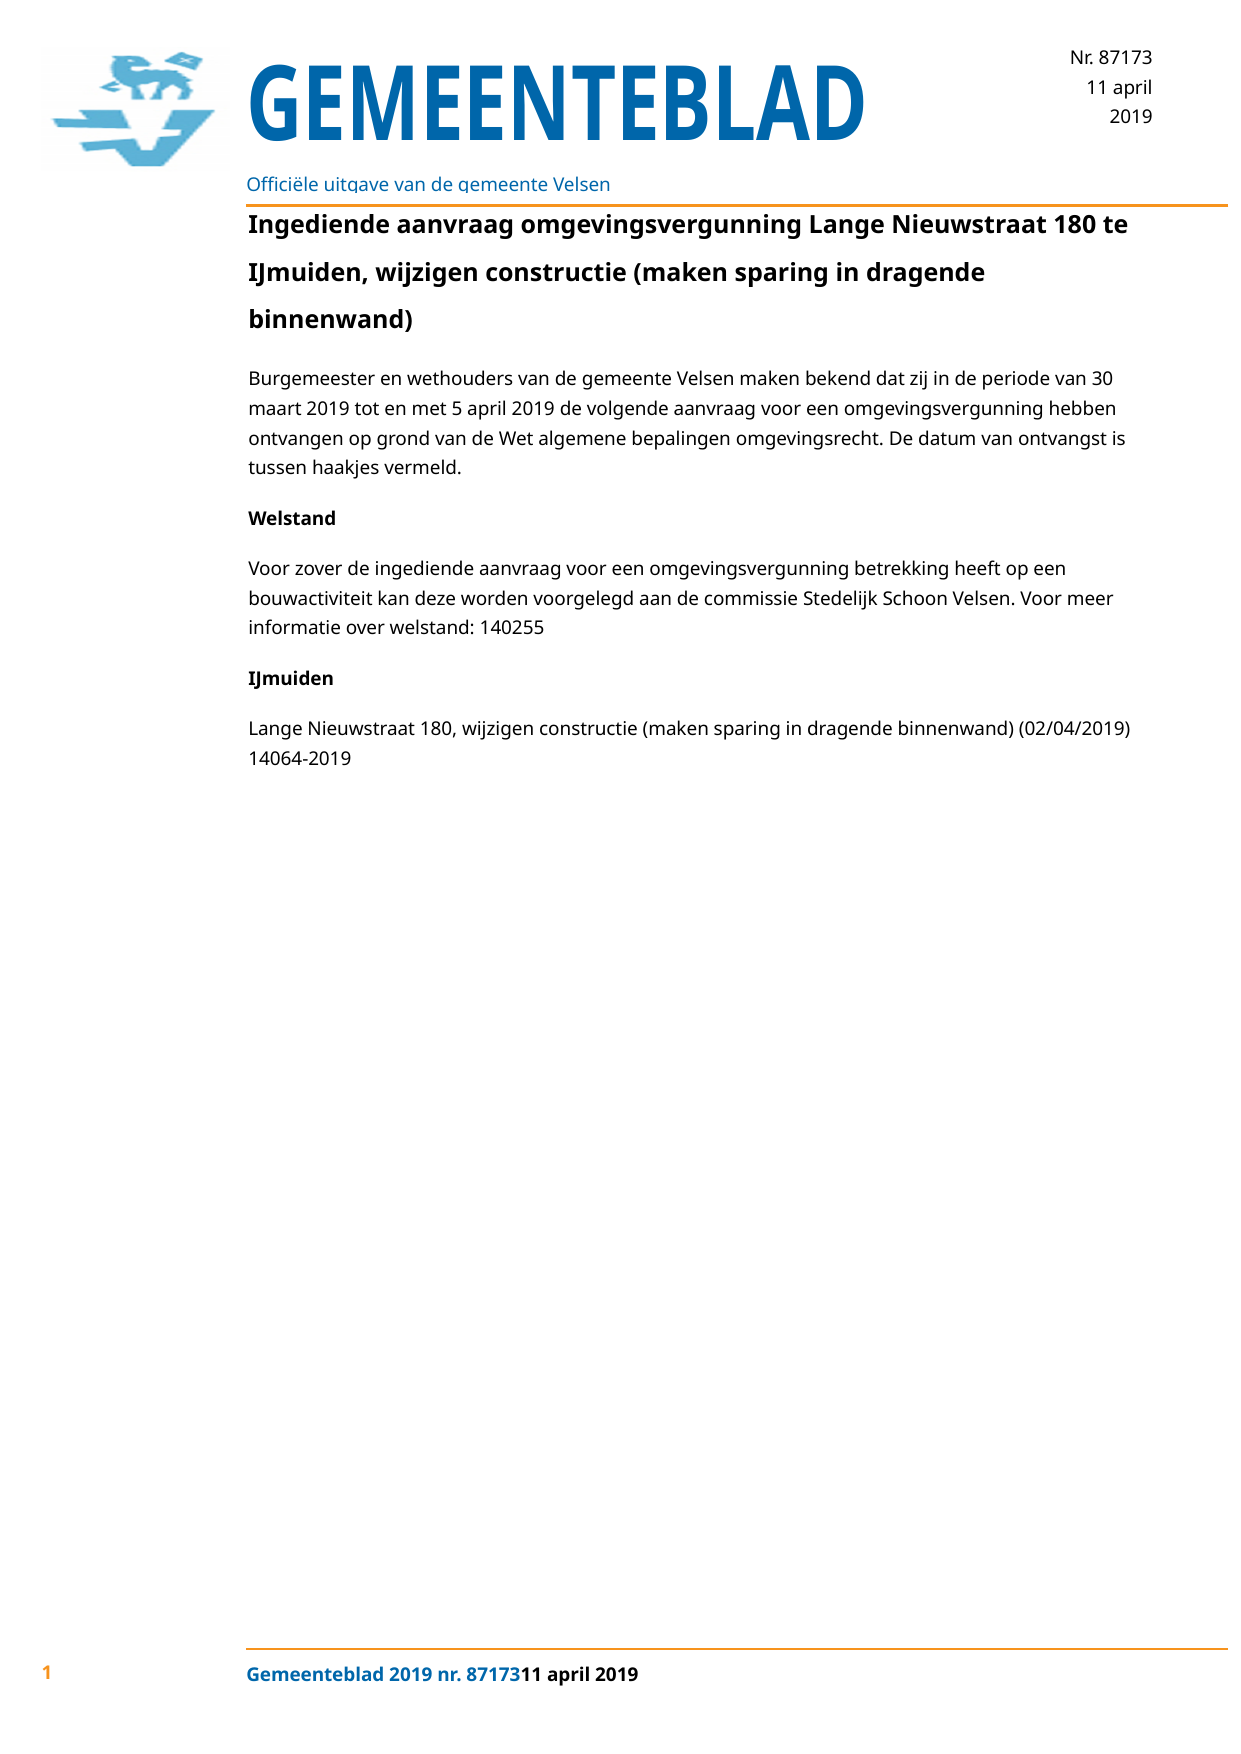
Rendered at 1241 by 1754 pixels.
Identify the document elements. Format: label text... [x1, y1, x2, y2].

text Lange Nieuwstraat 180, wijzigen constructie (maken sparing in dragende binnenwand) (02/04/2019) 14064-2019 [248, 715, 1152, 770]
text IJmuiden [248, 665, 1152, 690]
text Burgemeester en wethouders van de gemeente Velsen maken bekend dat zij in de periode van 30 maart 2019 tot en met 5 april 2019 de volgende aanvraag voor een omgevingsvergunning hebben ontvangen op grond van de Wet algemene bepalingen omgevingsrecht. De datum van ontvangst is tussen haakjes vermeld. [248, 366, 1152, 480]
text Voor zover de ingediende aanvraag voor een omgevingsvergunning betrekking heeft op een bouwactiviteit kan deze worden voorgelegd aan de commissie Stedelijk Schoon Velsen. Voor meer informatie over welstand: 140255 [248, 555, 1152, 640]
text Welstand [248, 505, 1152, 530]
text Ingediende aanvraag omgevingsvergunning Lange Nieuwstraat 180 te IJmuiden, wijzigen constructie (maken sparing in dragende binnenwand) [248, 207, 1152, 336]
picture [41, 47, 231, 172]
